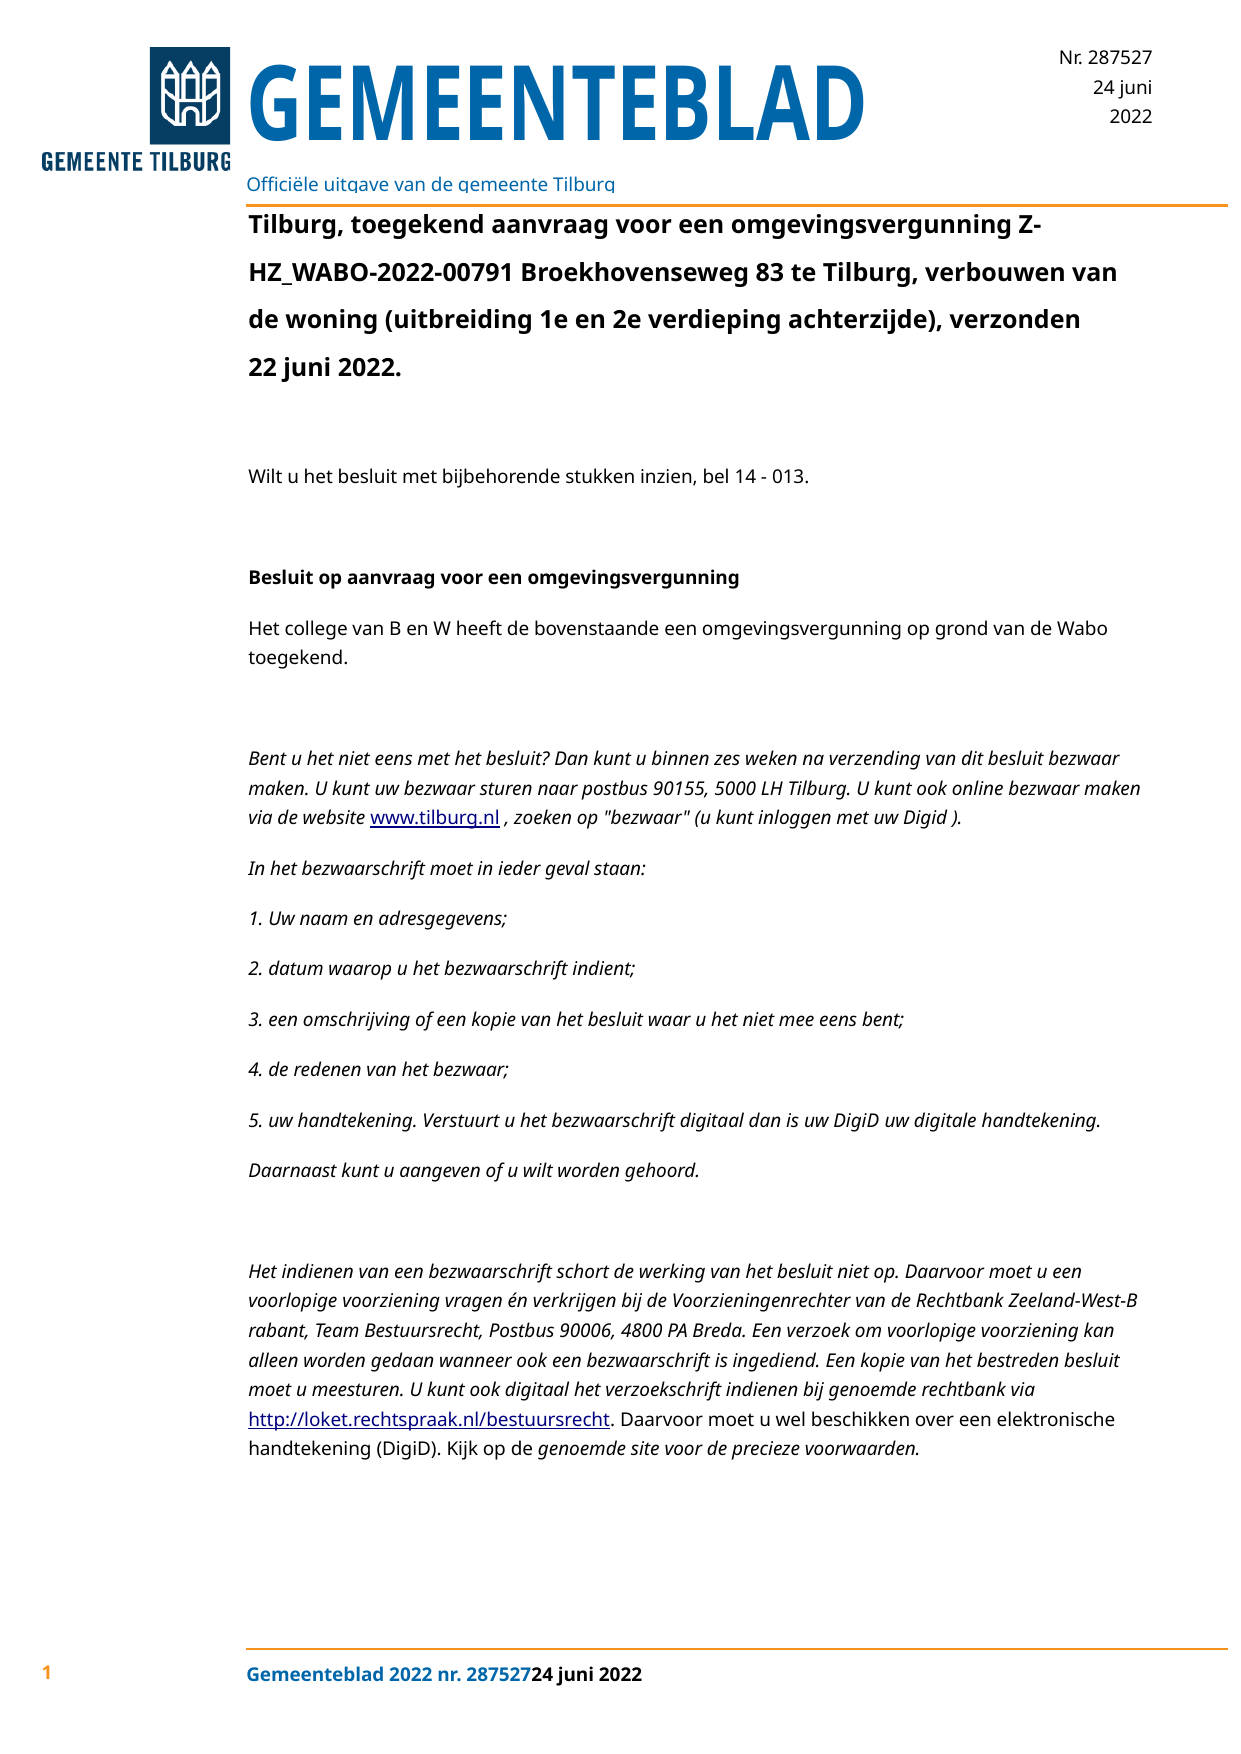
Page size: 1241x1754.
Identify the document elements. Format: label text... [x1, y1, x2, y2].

text 3. een omschrijving of een kopie van het besluit waar u het niet mee eens bent; [248, 1006, 1152, 1032]
text Daarnaast kunt u aangeven of u wilt worden gehoord. [248, 1157, 1152, 1183]
text Bent u het niet eens met het besluit? Dan kunt u binnen zes weken na verzending van dit besluit bezwaar maken. U kunt uw bezwaar sturen naar postbus 90155, 5000 LH Tilburg. U kunt ook online bezwaar maken via de website www.tilburg.nl , zoeken op "bezwaar" (u kunt inloggen met uw Digid ). [248, 745, 1152, 830]
picture [41, 47, 231, 172]
text 2. datum waarop u het bezwaarschrift indient; [248, 956, 1152, 981]
text Het college van B en W heeft de bovenstaande een omgevingsvergunning op grond van de Wabo toegekend. [248, 615, 1152, 670]
text Het indienen van een bezwaarschrift schort de werking van het besluit niet op. Daarvoor moet u een voorlopige voorziening vragen én verkrijgen bij de Voorzieningenrechter van de Rechtbank Zeeland-West-B rabant, Team Bestuursrecht, Postbus 90006, 4800 PA Breda. Een verzoek om voorlopige voorziening kan alleen worden gedaan wanneer ook een bezwaarschrift is ingediend. Een kopie van het bestreden besluit moet u meesturen. U kunt ook digitaal het verzoekschrift indienen bij genoemde rechtbank via http://loket.rechtspraak.nl/bestuursrecht. Daarvoor moet u wel beschikken over een elektronische handtekening (DigiD). Kijk op de genoemde site voor de precieze voorwaarden. [248, 1258, 1152, 1461]
text 4. de redenen van het bezwaar; [248, 1056, 1152, 1082]
text Besluit op aanvraag voor een omgevingsvergunning [248, 564, 1152, 590]
text Tilburg, toegekend aanvraag voor een omgevingsvergunning Z-HZ_WABO-2022-00791 Broekhovenseweg 83 te Tilburg, verbouwen van de woning (uitbreiding 1e en 2e verdieping achterzijde), verzonden 22 juni 2022. [248, 207, 1152, 384]
text Wilt u het besluit met bijbehorende stukken inzien, bel 14 - 013. [248, 463, 1152, 489]
text 1. Uw naam en adresgegevens; [248, 905, 1152, 931]
text 5. uw handtekening. Verstuurt u het bezwaarschrift digitaal dan is uw DigiD uw digitale handtekening. [248, 1107, 1152, 1133]
text In het bezwaarschrift moet in ieder geval staan: [248, 855, 1152, 881]
